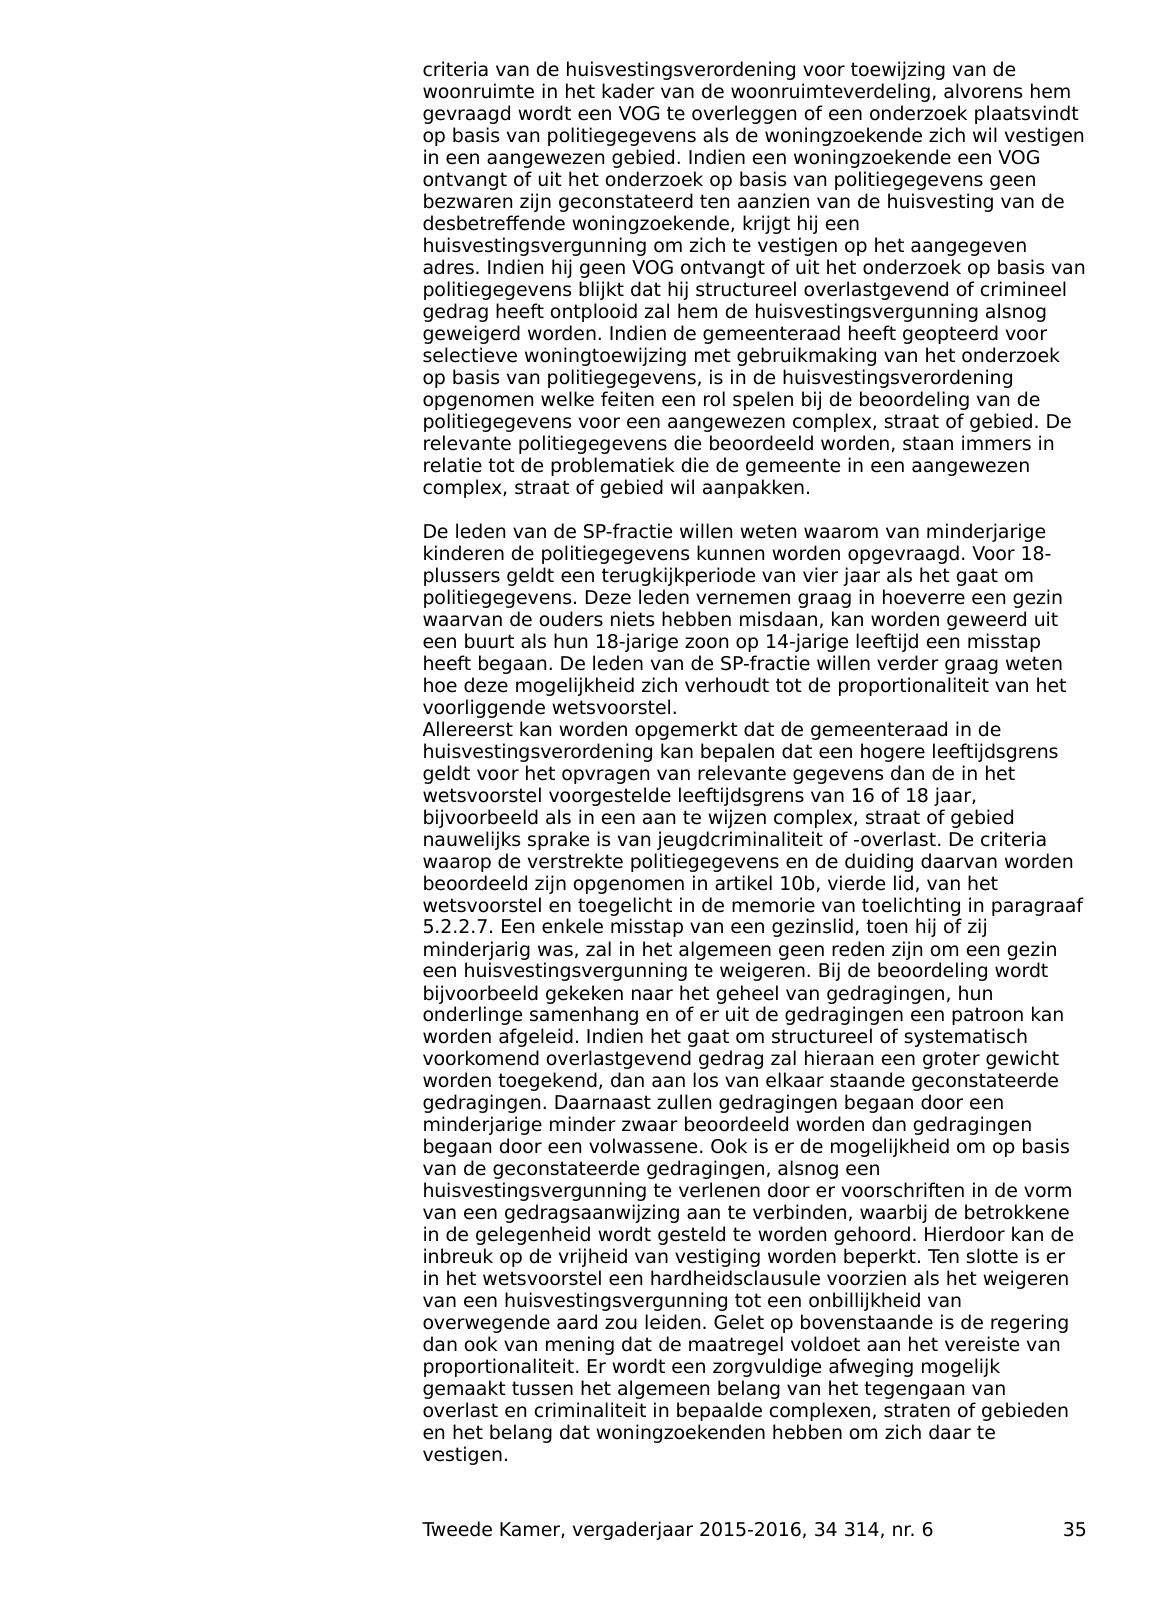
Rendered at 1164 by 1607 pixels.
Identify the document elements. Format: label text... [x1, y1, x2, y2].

text De leden van de SP-fractie willen weten waarom van minderjarige kinderen de politiegegevens kunnen worden opgevraagd. Voor 18-plussers geldt een terugkijkperiode van vier jaar als het gaat om politiegegevens. Deze leden vernemen graag in hoeverre een gezin waarvan de ouders niets hebben misdaan, kan worden geweerd uit een buurt als hun 18-jarige zoon op 14-jarige leeftijd een misstap heeft begaan. De leden van de SP-fractie willen verder graag weten hoe deze mogelijkheid zich verhoudt tot de proportionaliteit van het voorliggende wetsvoorstel. [422, 521, 1087, 719]
text Allereerst kan worden opgemerkt dat de gemeenteraad in de huisvestingsverordening kan bepalen dat een hogere leeftijdsgrens geldt voor het opvragen van relevante gegevens dan de in het wetsvoorstel voorgestelde leeftijdsgrens van 16 of 18 jaar, bijvoorbeeld als in een aan te wijzen complex, straat of gebied nauwelijks sprake is van jeugdcriminaliteit of -overlast. De criteria waarop de verstrekte politiegegevens en de duiding daarvan worden beoordeeld zijn opgenomen in artikel 10b, vierde lid, van het wetsvoorstel en toegelicht in de memorie van toelichting in paragraaf 5.2.2.7. Een enkele misstap van een gezinslid, toen hij of zij minderjarig was, zal in het algemeen geen reden zijn om een gezin een huisvestingsvergunning te weigeren. Bij de beoordeling wordt bijvoorbeeld gekeken naar het geheel van gedragingen, hun onderlinge samenhang en of er uit de gedragingen een patroon kan worden afgeleid. Indien het gaat om structureel of systematisch voorkomend overlastgevend gedrag zal hieraan een groter gewicht worden toegekend, dan aan los van elkaar staande geconstateerde gedragingen. Daarnaast zullen gedragingen begaan door een minderjarige minder zwaar beoordeeld worden dan gedragingen begaan door een volwassene. Ook is er de mogelijkheid om op basis van de geconstateerde gedragingen, alsnog een huisvestingsvergunning te verlenen door er voorschriften in de vorm van een gedragsaanwijzing aan te verbinden, waarbij de betrokkene in de gelegenheid wordt gesteld te worden gehoord. Hierdoor kan de inbreuk op de vrijheid van vestiging worden beperkt. Ten slotte is er in het wetsvoorstel een hardheidsclausule voorzien als het weigeren van een huisvestingsvergunning tot een onbillijkheid van overwegende aard zou leiden. Gelet op bovenstaande is de regering dan ook van mening dat de maatregel voldoet aan het vereiste van proportionaliteit. Er wordt een zorgvuldige afweging mogelijk gemaakt tussen het algemeen belang van het tegengaan van overlast en criminaliteit in bepaalde complexen, straten of gebieden en het belang dat woningzoekenden hebben om zich daar te vestigen. [422, 719, 1087, 1466]
text criteria van de huisvestingsverordening voor toewijzing van de woonruimte in het kader van de woonruimteverdeling, alvorens hem gevraagd wordt een VOG te overleggen of een onderzoek plaatsvindt op basis van politiegegevens als de woningzoekende zich wil vestigen in een aangewezen gebied. Indien een woningzoekende een VOG ontvangt of uit het onderzoek op basis van politiegegevens geen bezwaren zijn geconstateerd ten aanzien van de huisvesting van de desbetreffende woningzoekende, krijgt hij een huisvestingsvergunning om zich te vestigen op het aangegeven adres. Indien hij geen VOG ontvangt of uit het onderzoek op basis van politiegegevens blijkt dat hij structureel overlastgevend of crimineel gedrag heeft ontplooid zal hem de huisvestingsvergunning alsnog geweigerd worden. Indien de gemeenteraad heeft geopteerd voor selectieve woningtoewijzing met gebruikmaking van het onderzoek op basis van politiegegevens, is in de huisvestingsverordening opgenomen welke feiten een rol spelen bij de beoordeling van de politiegegevens voor een aangewezen complex, straat of gebied. De relevante politiegegevens die beoordeeld worden, staan immers in relatie tot de problematiek die de gemeente in een aangewezen complex, straat of gebied wil aanpakken. [422, 59, 1087, 499]
